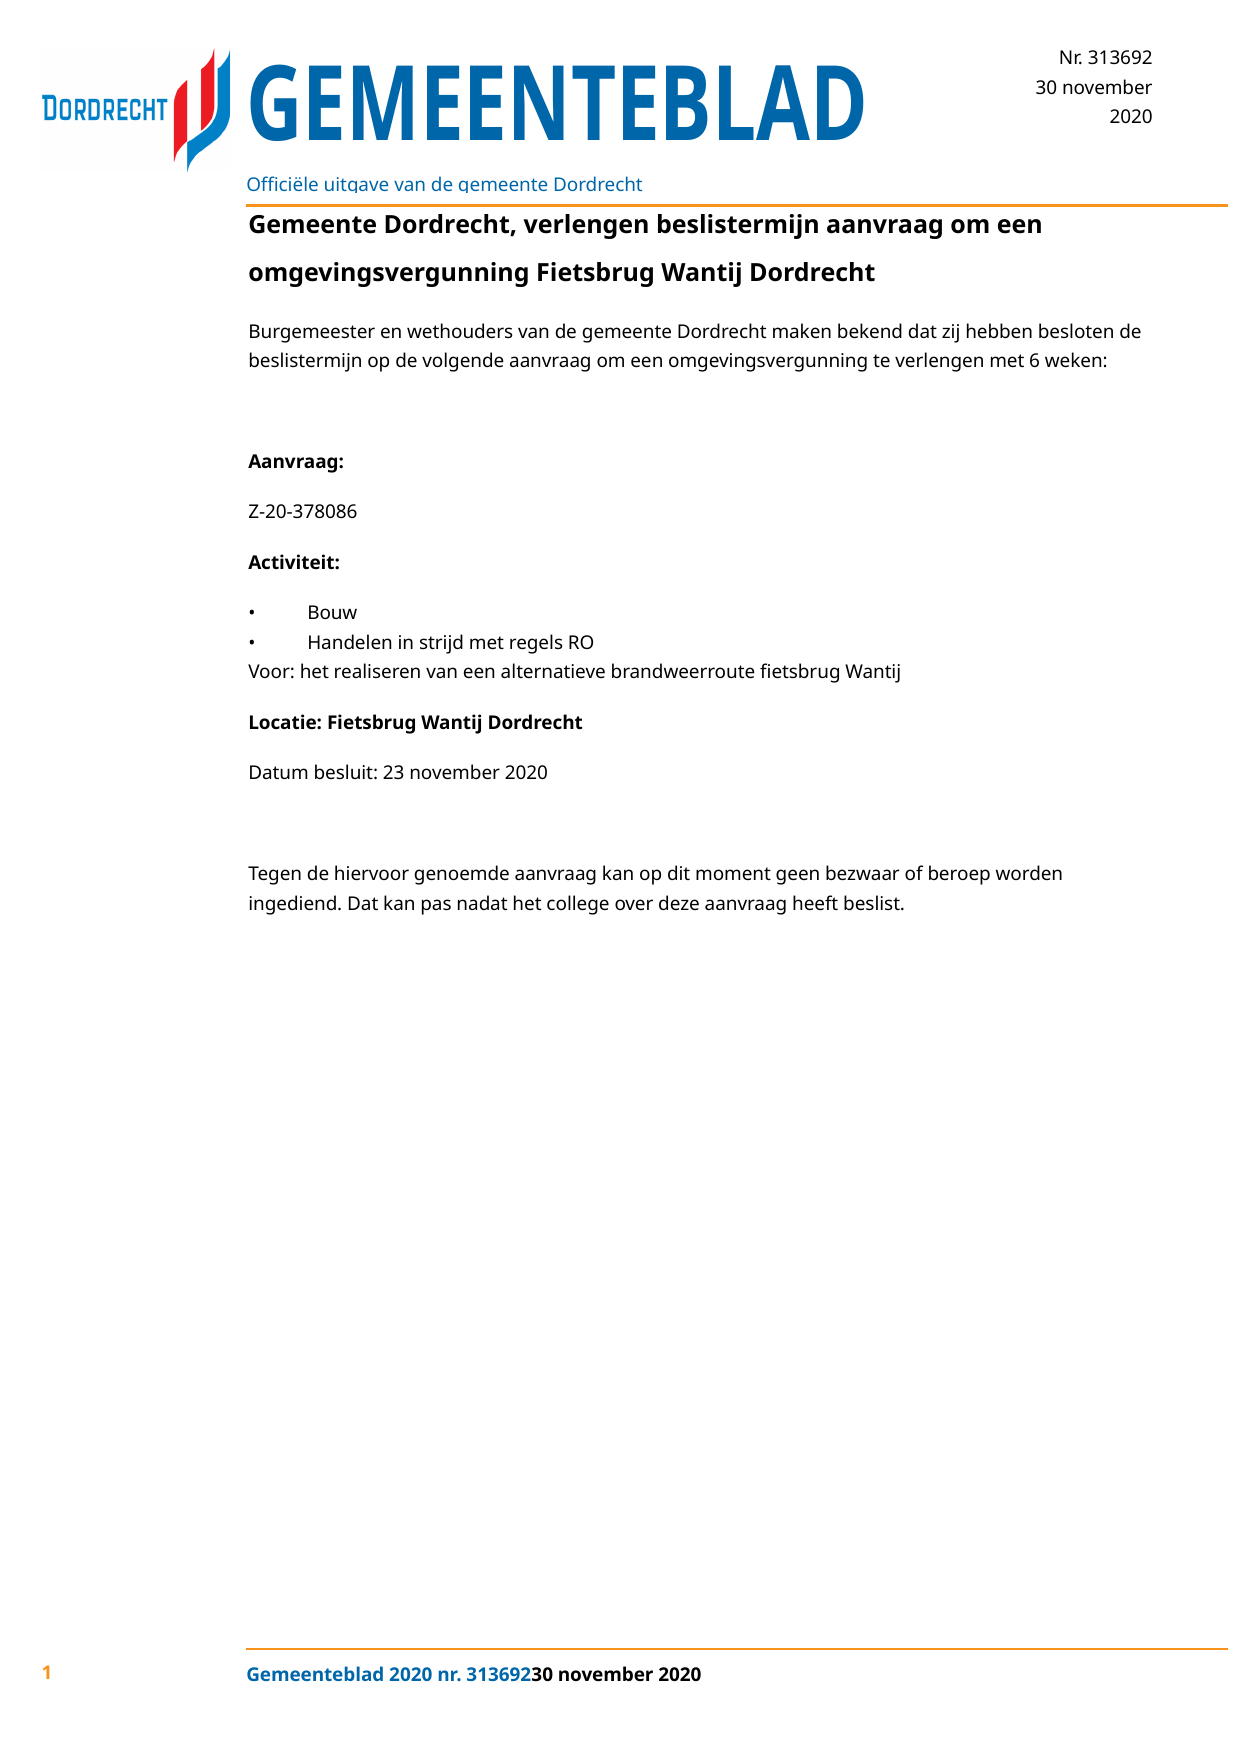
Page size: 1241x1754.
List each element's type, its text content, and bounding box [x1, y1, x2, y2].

text Burgemeester en wethouders van de gemeente Dordrecht maken bekend dat zij hebben besloten de beslistermijn op de volgende aanvraag om een omgevingsvergunning te verlengen met 6 weken: [248, 318, 1152, 373]
text Datum besluit: 23 november 2020 [248, 759, 1152, 785]
text Voor: het realiseren van een alternatieve brandweerroute fietsbrug Wantij [248, 659, 1152, 684]
picture [41, 47, 231, 172]
text Activiteit: [248, 549, 1152, 575]
text Tegen de hiervoor genoemde aanvraag kan op dit moment geen bezwaar of beroep worden ingediend. Dat kan pas nadat het college over deze aanvraag heeft beslist. [248, 860, 1152, 916]
text Locatie: Fietsbrug Wantij Dordrecht [248, 709, 1152, 735]
text Aanvraag: [248, 448, 1152, 474]
list Bouw [248, 599, 1152, 625]
text Z-20-378086 [248, 499, 1152, 524]
list Handelen in strijd met regels RO [248, 629, 1152, 655]
text Gemeente Dordrecht, verlengen beslistermijn aanvraag om een omgevingsvergunning Fietsbrug Wantij Dordrecht [248, 207, 1152, 288]
